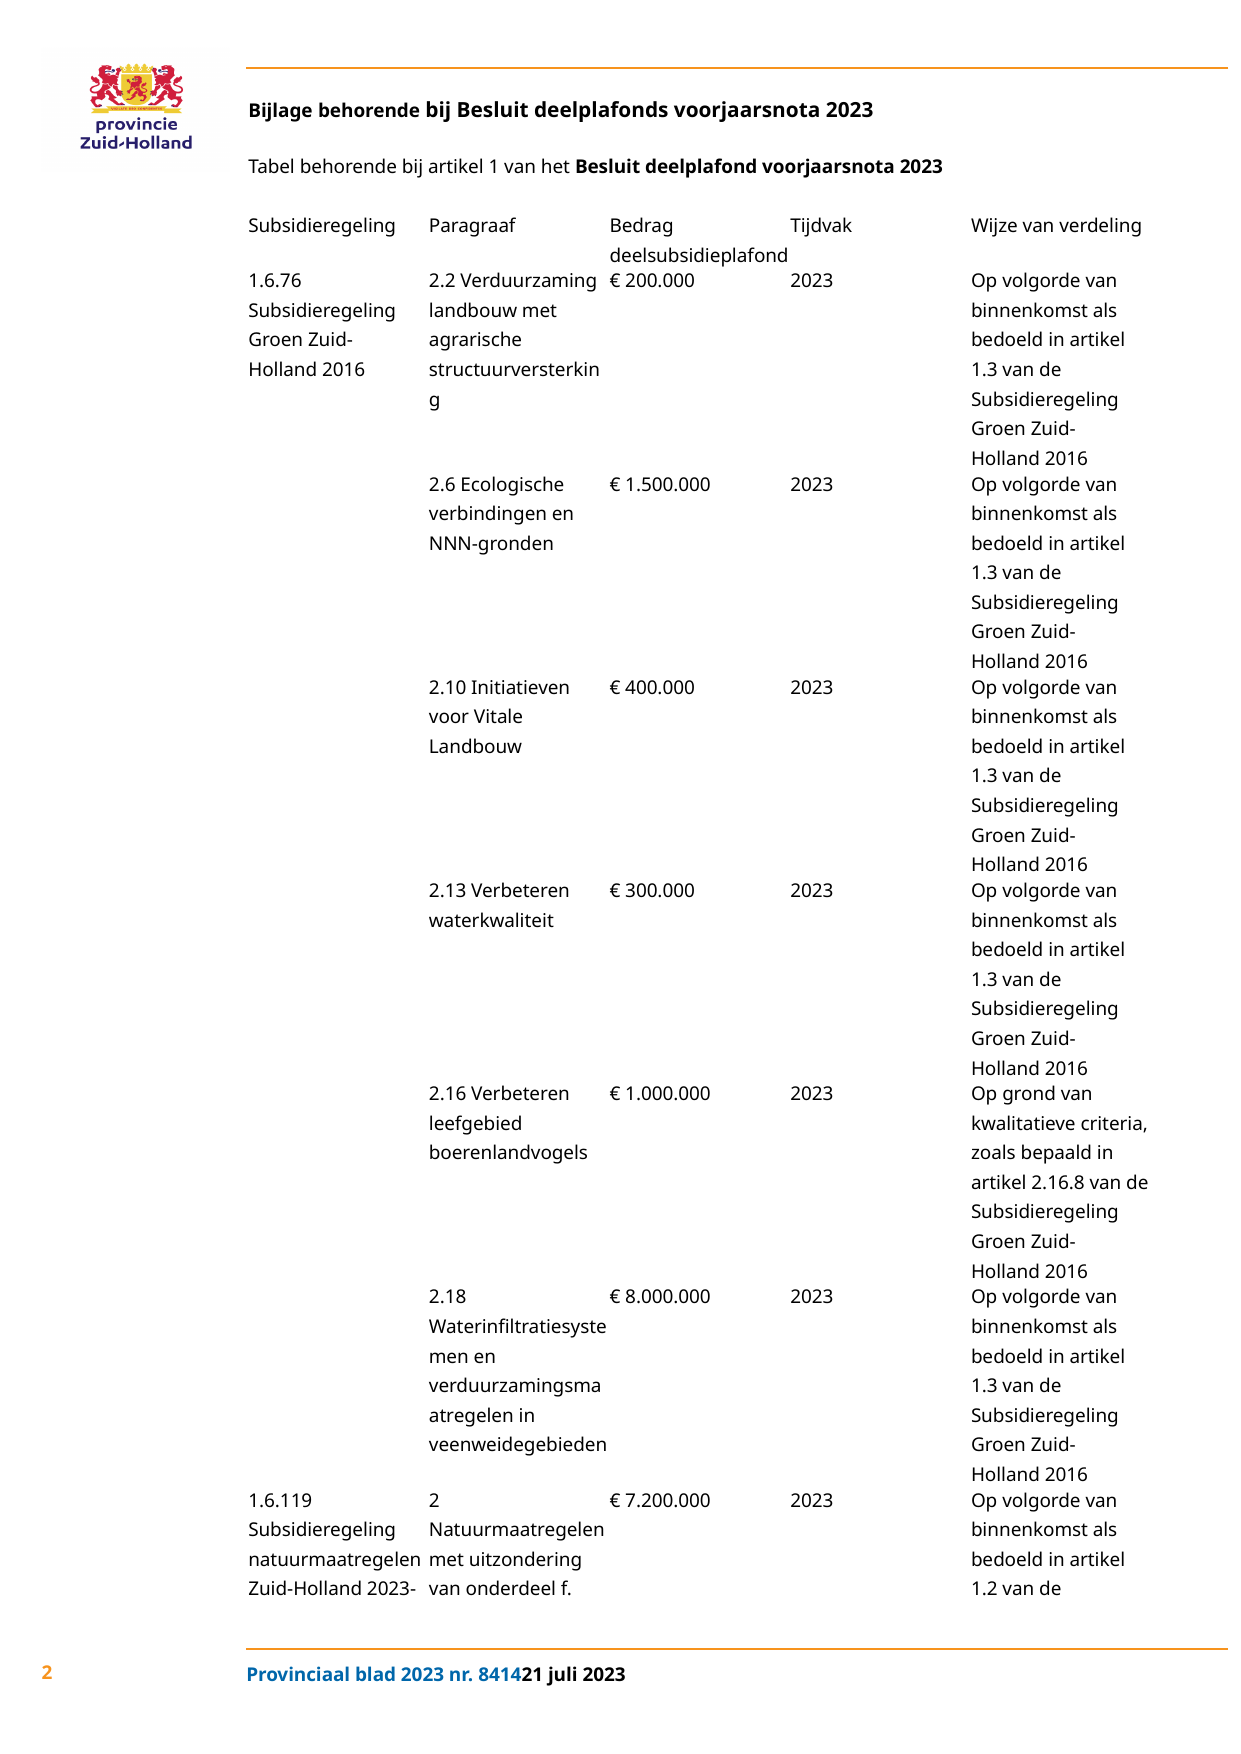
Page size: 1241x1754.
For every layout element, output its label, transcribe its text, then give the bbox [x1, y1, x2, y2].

text Bijlage behorende bij Besluit deelplafonds voorjaarsnota 2023 [248, 95, 1152, 123]
table_cell [248, 877, 429, 1080]
table_cell Op volgorde van binnenkomst als bedoeld in artikel 1.3 van de Subsidieregeling Groen Zuid- Holland 2016 [971, 268, 1152, 471]
table_cell 2.13 Verbeteren waterkwaliteit [429, 877, 609, 1080]
table_cell 2.2 Verduurzaming landbouw met agrarische structuurversterking [429, 268, 609, 471]
table_cell 2023 [790, 471, 971, 674]
table_cell 2.18 Waterinfiltratiesystemen en verduurzamingsmaatregelen in veenweidegebieden [429, 1284, 609, 1487]
text Tabel behorende bij artikel 1 van het Besluit deelplafond voorjaarsnota 2023 [248, 153, 1152, 179]
table_cell € 1.500.000 [609, 471, 790, 674]
table_cell € 300.000 [609, 877, 790, 1080]
table_cell 2023 [790, 877, 971, 1080]
table_cell 2023 [790, 1284, 971, 1487]
table_cell € 8.000.000 [609, 1284, 790, 1487]
table_cell Op volgorde van binnenkomst als bedoeld in artikel 1.3 van de Subsidieregeling Groen Zuid- Holland 2016 [971, 471, 1152, 674]
table_cell 2.6 Ecologische verbindingen en NNN-gronden [429, 471, 609, 674]
table_cell Op volgorde van binnenkomst als bedoeld in artikel 1.3 van de Subsidieregeling Groen Zuid- Holland 2016 [971, 877, 1152, 1080]
table_cell 2023 [790, 268, 971, 471]
table_header Paragraaf [429, 212, 609, 267]
table_cell Op grond van kwalitatieve criteria, zoals bepaald in artikel 2.16.8 van de Subsidieregeling Groen Zuid- Holland 2016 [971, 1080, 1152, 1284]
table_cell 2023 [790, 674, 971, 877]
table_cell 1.6.76 Subsidieregeling Groen Zuid- Holland 2016 [248, 268, 429, 471]
table_header Bedrag deelsubsidieplafond [609, 212, 790, 267]
table_cell € 400.000 [609, 674, 790, 877]
table_cell 2.16 Verbeteren leefgebied boerenlandvogels [429, 1080, 609, 1284]
table_cell Op volgorde van binnenkomst als bedoeld in artikel 1.3 van de Subsidieregeling Groen Zuid- Holland 2016 [971, 1284, 1152, 1487]
table_cell Op volgorde van binnenkomst als bedoeld in artikel 1.2 van de [971, 1487, 1152, 1601]
table_cell Op volgorde van binnenkomst als bedoeld in artikel 1.3 van de Subsidieregeling Groen Zuid- Holland 2016 [971, 674, 1152, 877]
table_cell 2023 [790, 1487, 971, 1601]
table_cell € 1.000.000 [609, 1080, 790, 1284]
table_header Wijze van verdeling [971, 212, 1152, 267]
table_cell € 7.200.000 [609, 1487, 790, 1601]
table_cell 2.10 Initiatieven voor Vitale Landbouw [429, 674, 609, 877]
table_cell € 200.000 [609, 268, 790, 471]
table_cell [248, 1284, 429, 1487]
table_cell 1.6.119 Subsidieregeling natuurmaatregelen Zuid-Holland 2023- [248, 1487, 429, 1601]
table_cell [248, 1080, 429, 1284]
table_cell 2 Natuurmaatregelen met uitzondering van onderdeel f. [429, 1487, 609, 1601]
table_cell [248, 674, 429, 877]
table_header Subsidieregeling [248, 212, 429, 267]
table_cell 2023 [790, 1080, 971, 1284]
picture [41, 47, 231, 172]
table_header Tijdvak [790, 212, 971, 267]
table_cell [248, 471, 429, 674]
